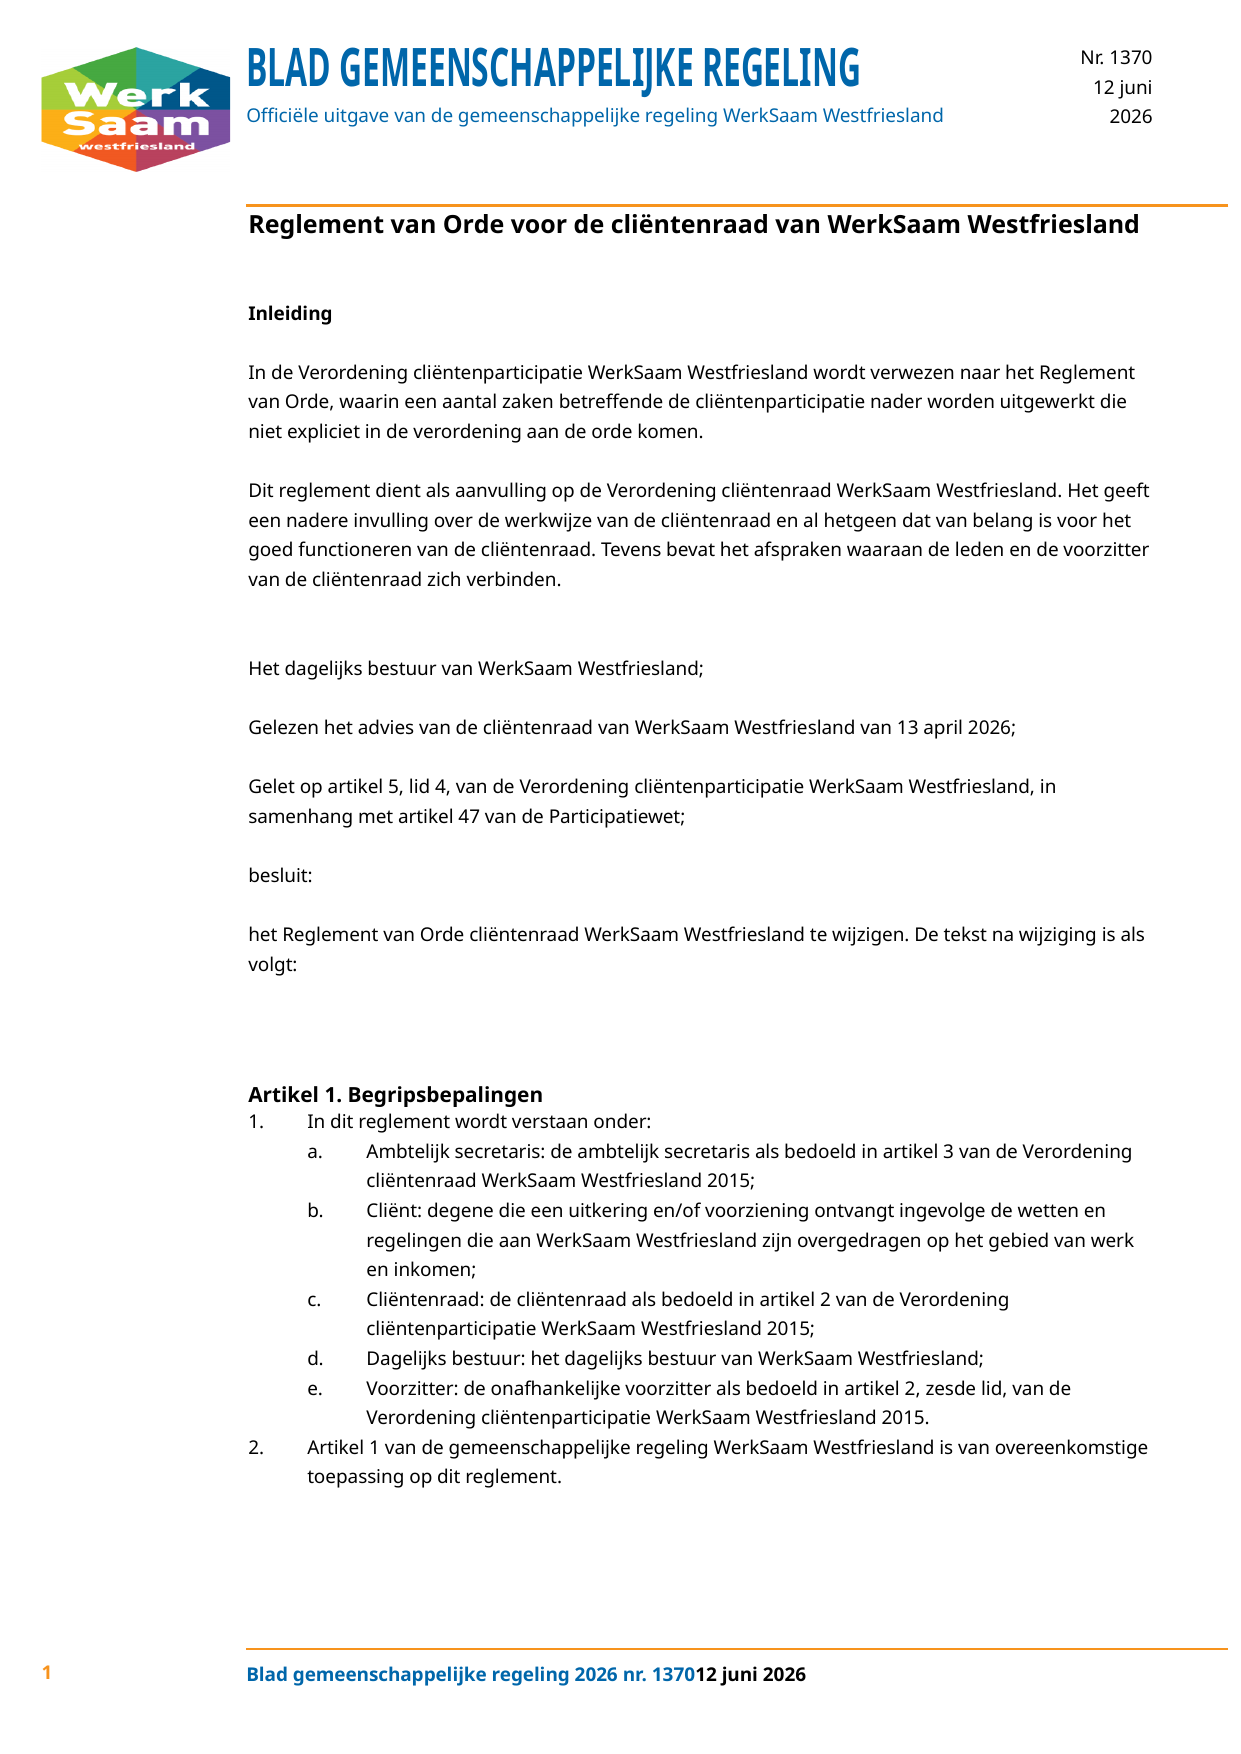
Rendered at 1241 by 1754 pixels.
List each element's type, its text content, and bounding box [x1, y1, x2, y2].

text In de Verordening cliëntenparticipatie WerkSaam Westfriesland wordt verwezen naar het Reglement van Orde, waarin een aantal zaken betreffende de cliëntenparticipatie nader worden uitgewerkt die niet expliciet in de verordening aan de orde komen. [248, 359, 1152, 444]
text besluit: [248, 862, 1152, 888]
list Artikel 1 van de gemeenschappelijke regeling WerkSaam Westfriesland is van overeenkomstige toepassing op dit reglement. [248, 1434, 1152, 1489]
text Gelet op artikel 5, lid 4, van de Verordening cliëntenparticipatie WerkSaam Westfriesland, in samenhang met artikel 47 van de Participatiewet; [248, 773, 1152, 828]
text Dit reglement dient als aanvulling op de Verordening cliëntenraad WerkSaam Westfriesland. Het geeft een nadere invulling over de werkwijze van de cliëntenraad en al hetgeen dat van belang is voor het goed functioneren van de cliëntenraad. Tevens bevat het afspraken waaraan de leden en de voorzitter van de cliëntenraad zich verbinden. [248, 477, 1152, 592]
text Het dagelijks bestuur van WerkSaam Westfriesland; [248, 655, 1152, 681]
text Reglement van Orde voor de cliëntenraad van WerkSaam Westfriesland [248, 207, 1152, 241]
text het Reglement van Orde cliëntenraad WerkSaam Westfriesland te wijzigen. De tekst na wijziging is als volgt: [248, 921, 1152, 976]
text Inleiding [248, 300, 1152, 326]
text Gelezen het advies van de cliëntenraad van WerkSaam Westfriesland van 13 april 2026; [248, 714, 1152, 740]
list Cliëntenraad: de cliëntenraad als bedoeld in artikel 2 van de Verordening cliëntenparticipatie WerkSaam Westfriesland 2015; [307, 1286, 1152, 1341]
list Voorzitter: de onafhankelijke voorzitter als bedoeld in artikel 2, zesde lid, van de Verordening cliëntenparticipatie WerkSaam Westfriesland 2015. [307, 1375, 1152, 1430]
list Ambtelijk secretaris: de ambtelijk secretaris als bedoeld in artikel 3 van de Verordening cliëntenraad WerkSaam Westfriesland 2015; [307, 1138, 1152, 1193]
picture [41, 47, 231, 172]
list In dit reglement wordt verstaan onder: [248, 1108, 1152, 1134]
list Dagelijks bestuur: het dagelijks bestuur van WerkSaam Westfriesland; [307, 1345, 1152, 1371]
text Artikel 1. Begripsbepalingen [248, 1080, 1152, 1108]
list Cliënt: degene die een uitkering en/of voorziening ontvangt ingevolge de wetten en regelingen die aan WerkSaam Westfriesland zijn overgedragen op het gebied van werk en inkomen; [307, 1197, 1152, 1282]
